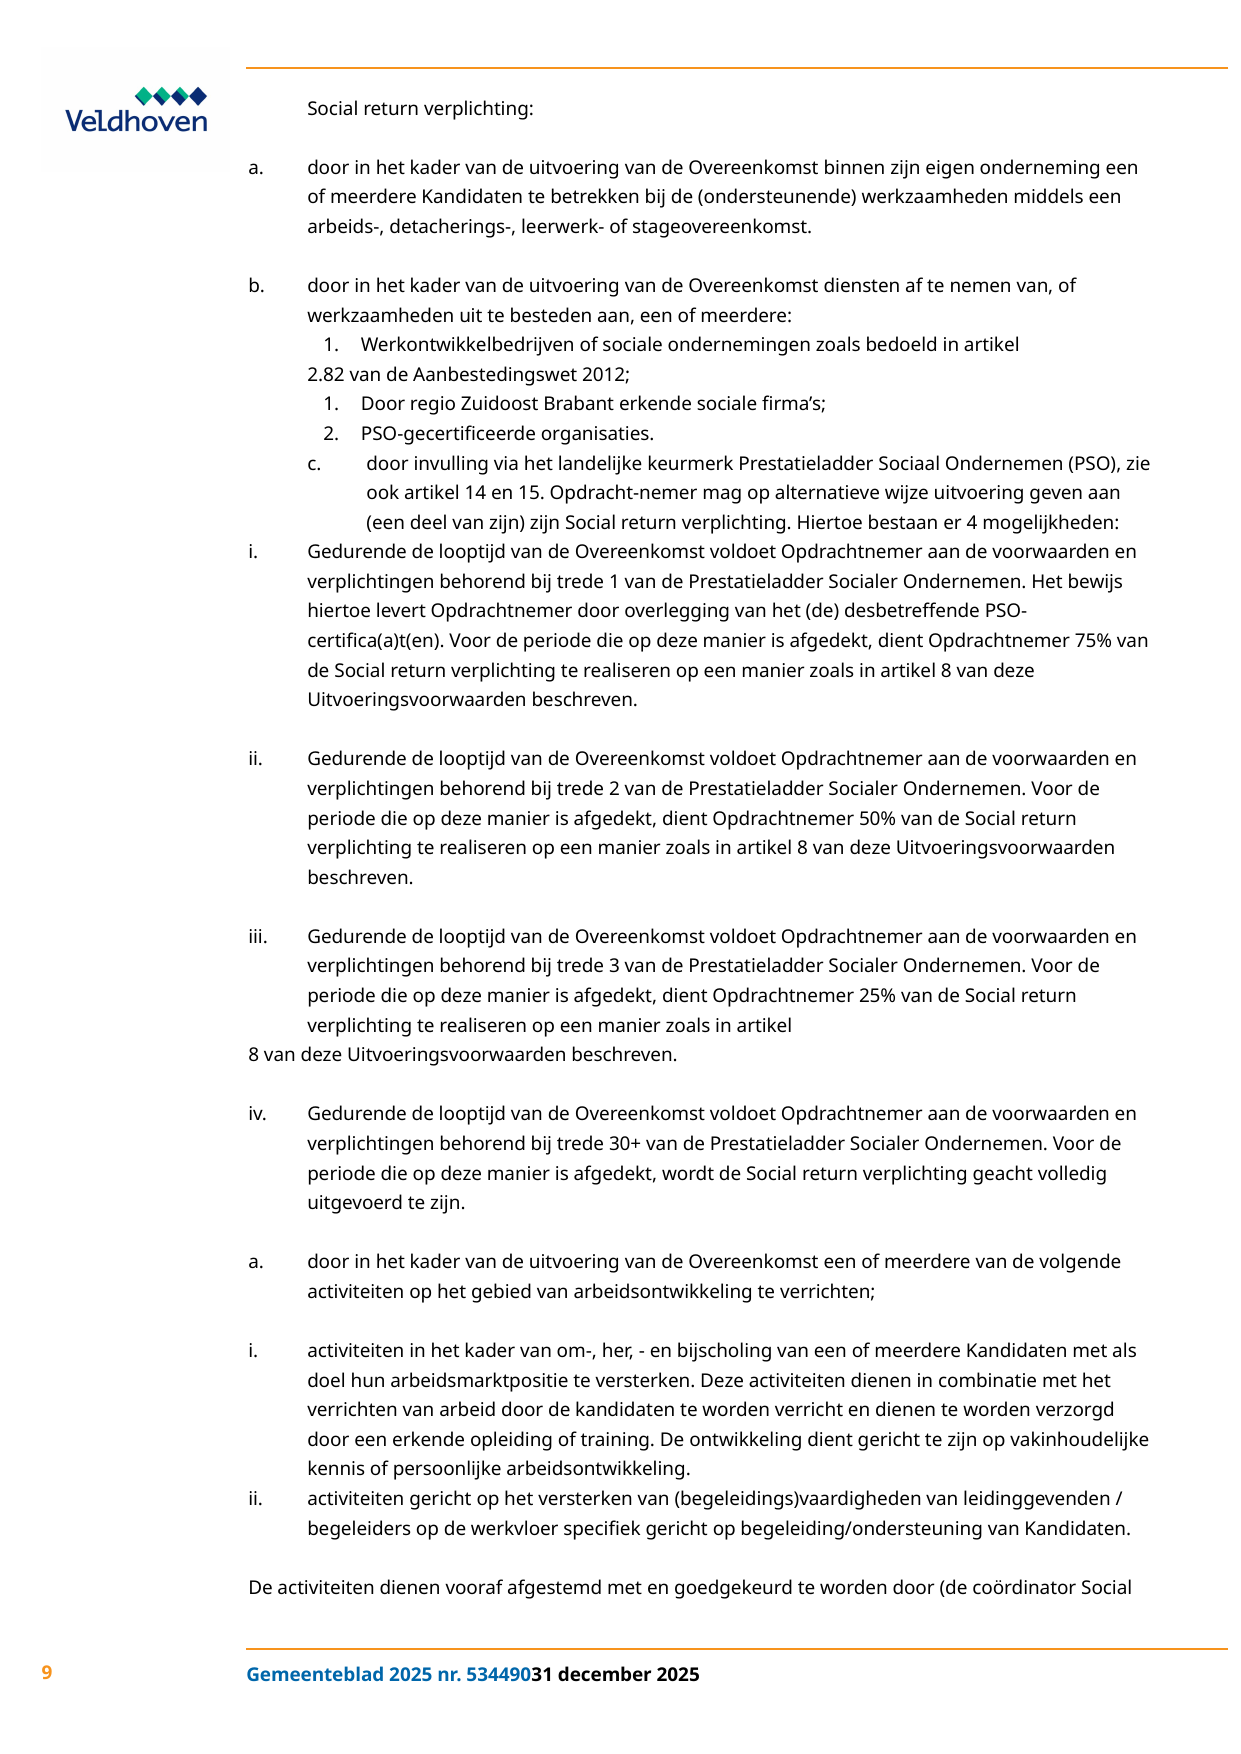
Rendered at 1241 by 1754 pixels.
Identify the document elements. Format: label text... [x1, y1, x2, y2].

list door in het kader van de uitvoering van de Overeenkomst binnen zijn eigen onderneming een of meerdere Kandidaten te betrekken bij de (ondersteunende) werkzaamheden middels een arbeids-, detacherings-, leerwerk- of stageovereenkomst. [248, 154, 1152, 239]
text De activiteiten dienen vooraf afgestemd met en goedgekeurd te worden door (de coördinator Social [248, 1574, 1152, 1600]
list Gedurende de looptijd van de Overeenkomst voldoet Opdrachtnemer aan de voorwaarden en verplichtingen behorend bij trede 2 van de Prestatieladder Socialer Ondernemen. Voor de periode die op deze manier is afgedekt, dient Opdrachtnemer 50% van de Social return verplichting te realiseren op een manier zoals in artikel 8 van deze Uitvoeringsvoorwaarden beschreven. [248, 746, 1152, 890]
list Werkontwikkelbedrijven of sociale ondernemingen zoals bedoeld in artikel [323, 331, 1152, 357]
list PSO-gecertificeerde organisaties. [323, 420, 1152, 446]
list 2.82 van de Aanbestedingswet 2012; [248, 361, 1152, 387]
list Gedurende de looptijd van de Overeenkomst voldoet Opdrachtnemer aan de voorwaarden en verplichtingen behorend bij trede 1 van de Prestatieladder Socialer Ondernemen. Het bewijs hiertoe levert Opdrachtnemer door overlegging van het (de) desbetreffende PSO-certifica(a)t(en). Voor de periode die op deze manier is afgedekt, dient Opdrachtnemer 75% van de Social return verplichting te realiseren op een manier zoals in artikel 8 van deze Uitvoeringsvoorwaarden beschreven. [248, 538, 1152, 712]
list Door regio Zuidoost Brabant erkende sociale firma’s; [323, 391, 1152, 416]
text 8 van deze Uitvoeringsvoorwaarden beschreven. [248, 1041, 1152, 1067]
list activiteiten gericht op het versterken van (begeleidings)vaardigheden van leidinggevenden / begeleiders op de werkvloer specifiek gericht op begeleiding/ondersteuning van Kandidaten. [248, 1485, 1152, 1541]
picture [41, 47, 231, 172]
list Gedurende de looptijd van de Overeenkomst voldoet Opdrachtnemer aan de voorwaarden en verplichtingen behorend bij trede 30+ van de Prestatieladder Socialer Ondernemen. Voor de periode die op deze manier is afgedekt, wordt de Social return verplichting geacht volledig uitgevoerd te zijn. [248, 1101, 1152, 1215]
list Social return verplichting: [248, 95, 1152, 121]
list activiteiten in het kader van om-, her, - en bijscholing van een of meerdere Kandidaten met als doel hun arbeidsmarktpositie te versterken. Deze activiteiten dienen in combinatie met het verrichten van arbeid door de kandidaten te worden verricht en dienen te worden verzorgd door een erkende opleiding of training. De ontwikkeling dient gericht te zijn op vakinhoudelijke kennis of persoonlijke arbeidsontwikkeling. [248, 1337, 1152, 1481]
list door invulling via het landelijke keurmerk Prestatieladder Sociaal Ondernemen (PSO), zie ook artikel 14 en 15. Opdracht-nemer mag op alternatieve wijze uitvoering geven aan (een deel van zijn) zijn Social return verplichting. Hiertoe bestaan er 4 mogelijkheden: [307, 450, 1152, 535]
list door in het kader van de uitvoering van de Overeenkomst diensten af te nemen van, of werkzaamheden uit te besteden aan, een of meerdere: [248, 272, 1152, 328]
list Gedurende de looptijd van de Overeenkomst voldoet Opdrachtnemer aan de voorwaarden en verplichtingen behorend bij trede 3 van de Prestatieladder Socialer Ondernemen. Voor de periode die op deze manier is afgedekt, dient Opdrachtnemer 25% van de Social return verplichting te realiseren op een manier zoals in artikel [248, 923, 1152, 1038]
list door in het kader van de uitvoering van de Overeenkomst een of meerdere van de volgende activiteiten op het gebied van arbeidsontwikkeling te verrichten; [248, 1248, 1152, 1304]
